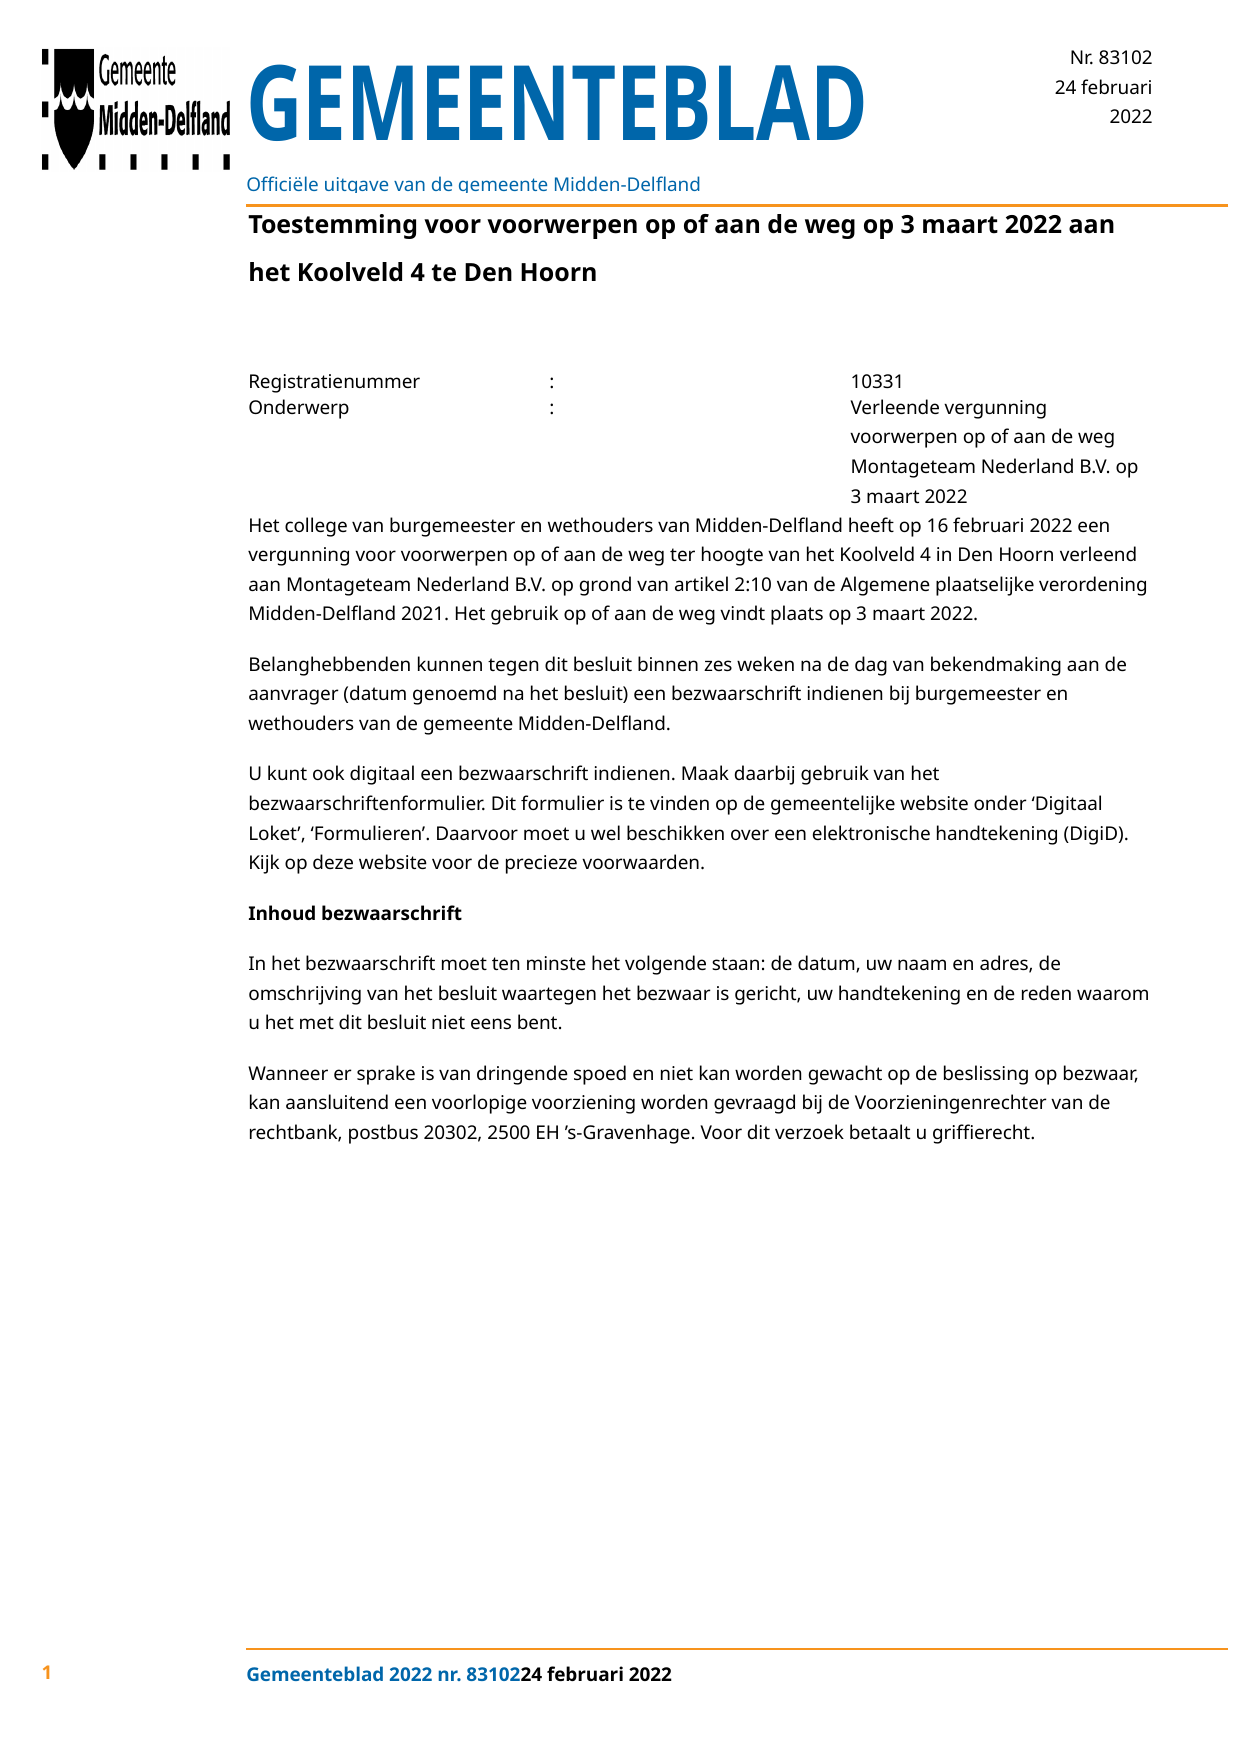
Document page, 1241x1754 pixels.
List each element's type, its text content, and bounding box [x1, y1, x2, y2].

table_cell Onderwerp [248, 394, 549, 509]
text Het college van burgemeester en wethouders van Midden-Delfland heeft op 16 februari 2022 een vergunning voor voorwerpen op of aan de weg ter hoogte van het Koolveld 4 in Den Hoorn verleend aan Montageteam Nederland B.V. op grond van artikel 2:10 van de Algemene plaatselijke verordening Midden-Delfland 2021. Het gebruik op of aan de weg vindt plaats op 3 maart 2022. [248, 512, 1152, 626]
text Wanneer er sprake is van dringende spoed en niet kan worden gewacht op de beslissing op bezwaar, kan aansluitend een voorlopige voorziening worden gevraagd bij de Voorzieningenrechter van de rechtbank, postbus 20302, 2500 EH ’s-Gravenhage. Voor dit verzoek betaalt u griffierecht. [248, 1060, 1152, 1145]
table_header 10331 [850, 369, 1152, 394]
text Belanghebbenden kunnen tegen dit besluit binnen zes weken na de dag van bekendmaking aan de aanvrager (datum genoemd na het besluit) een bezwaarschrift indienen bij burgemeester en wethouders van de gemeente Midden-Delfland. [248, 651, 1152, 736]
text U kunt ook digitaal een bezwaarschrift indienen. Maak daarbij gebruik van het bezwaarschriftenformulier. Dit formulier is te vinden op de gemeentelijke website onder ‘Digitaal Loket’, ‘Formulieren’. Daarvoor moet u wel beschikken over een elektronische handtekening (DigiD). Kijk op deze website voor de precieze voorwaarden. [248, 761, 1152, 875]
text Inhoud bezwaarschrift [248, 900, 1152, 926]
table_cell Verleende vergunning voorwerpen op of aan de weg Montageteam Nederland B.V. op 3 maart 2022 [850, 394, 1152, 509]
text In het bezwaarschrift moet ten minste het volgende staan: de datum, uw naam en adres, de omschrijving van het besluit waartegen het bezwaar is gericht, uw handtekening en de reden waarom u het met dit besluit niet eens bent. [248, 950, 1152, 1035]
table_header Registratienummer [248, 369, 549, 394]
text Toestemming voor voorwerpen op of aan de weg op 3 maart 2022 aan het Koolveld 4 te Den Hoorn [248, 207, 1152, 288]
table_cell : [549, 394, 850, 509]
picture [41, 47, 231, 172]
table_header : [549, 369, 850, 394]
